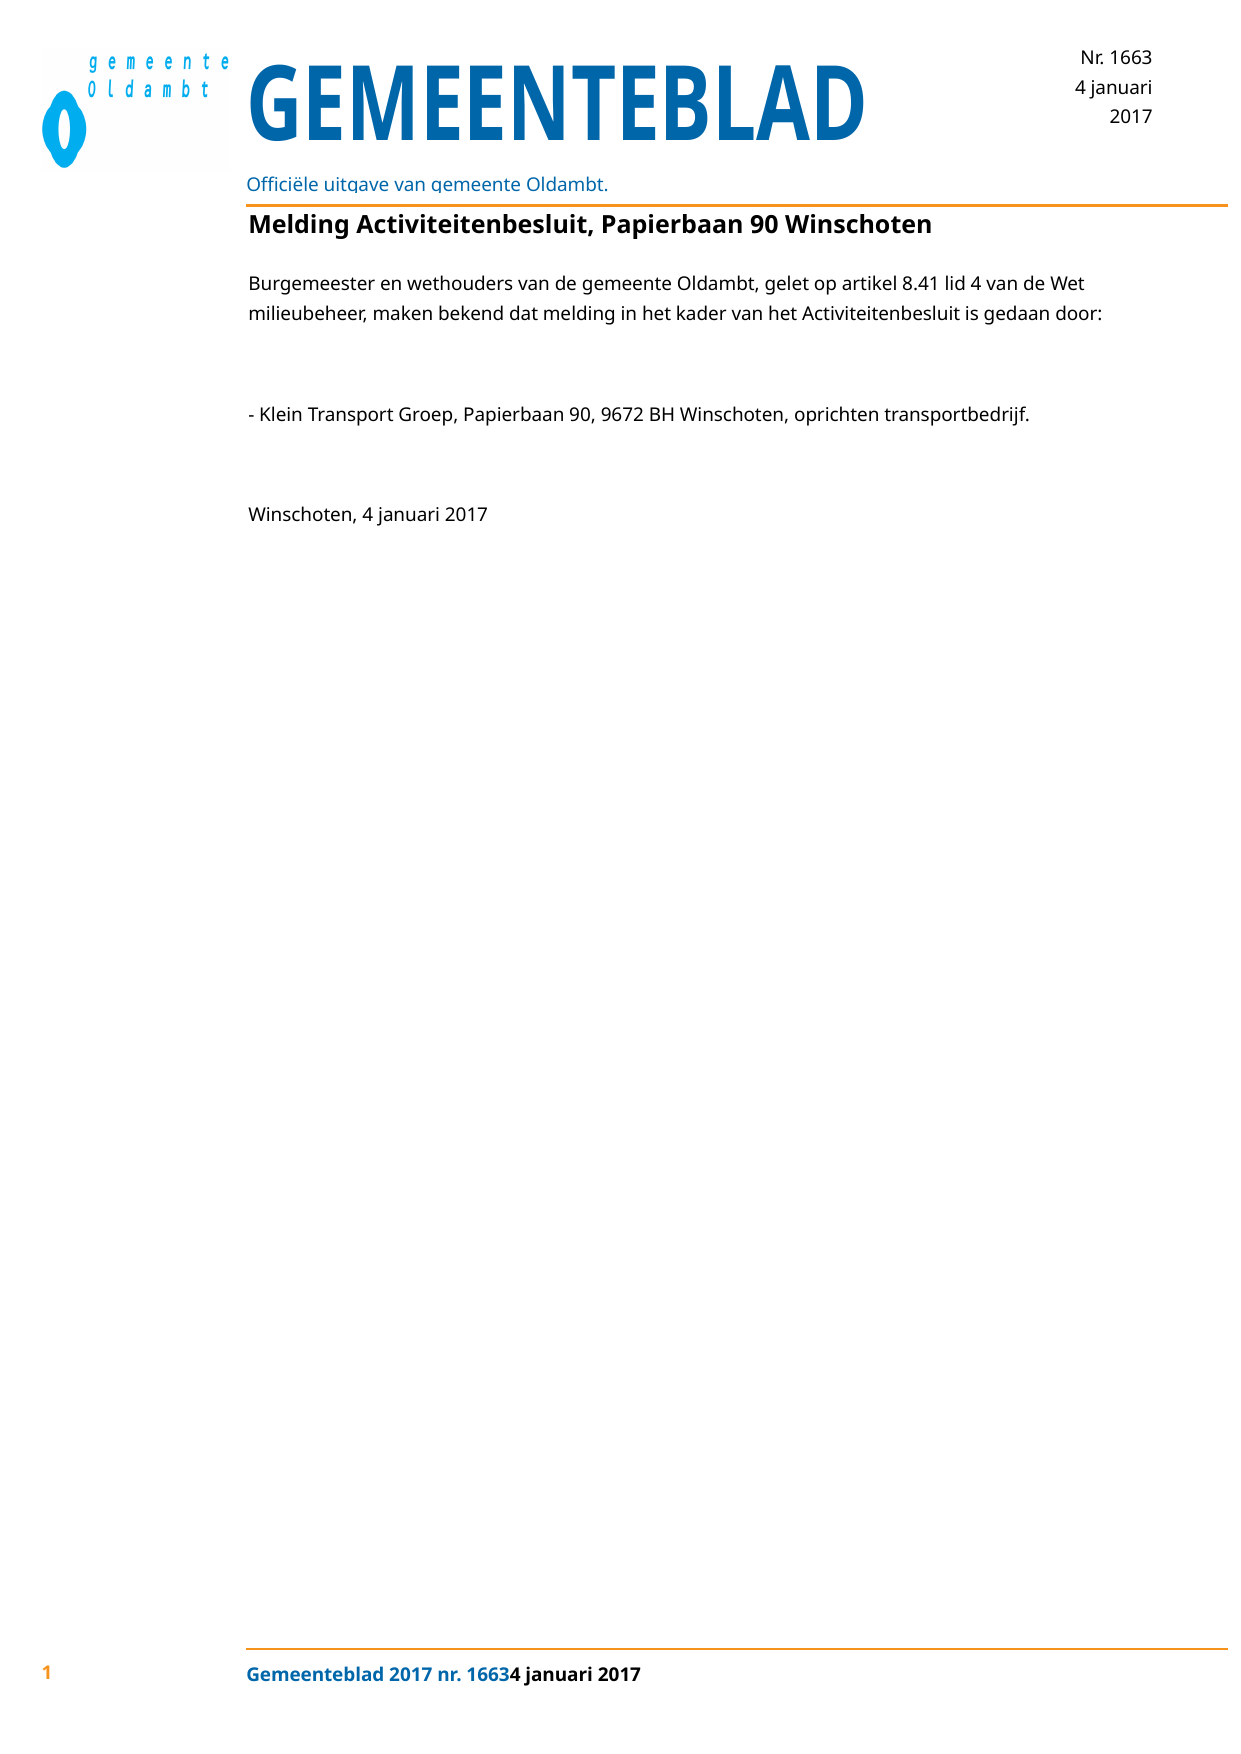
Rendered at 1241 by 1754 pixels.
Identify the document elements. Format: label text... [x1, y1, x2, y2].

picture [41, 47, 231, 172]
text Melding Activiteitenbesluit, Papierbaan 90 Winschoten [248, 207, 1152, 241]
text Burgemeester en wethouders van de gemeente Oldambt, gelet op artikel 8.41 lid 4 van de Wet milieubeheer, maken bekend dat melding in het kader van het Activiteitenbesluit is gedaan door: [248, 270, 1152, 326]
text - Klein Transport Groep, Papierbaan 90, 9672 BH Winschoten, oprichten transportbedrijf. [248, 401, 1152, 426]
text Winschoten, 4 januari 2017 [248, 502, 1152, 527]
